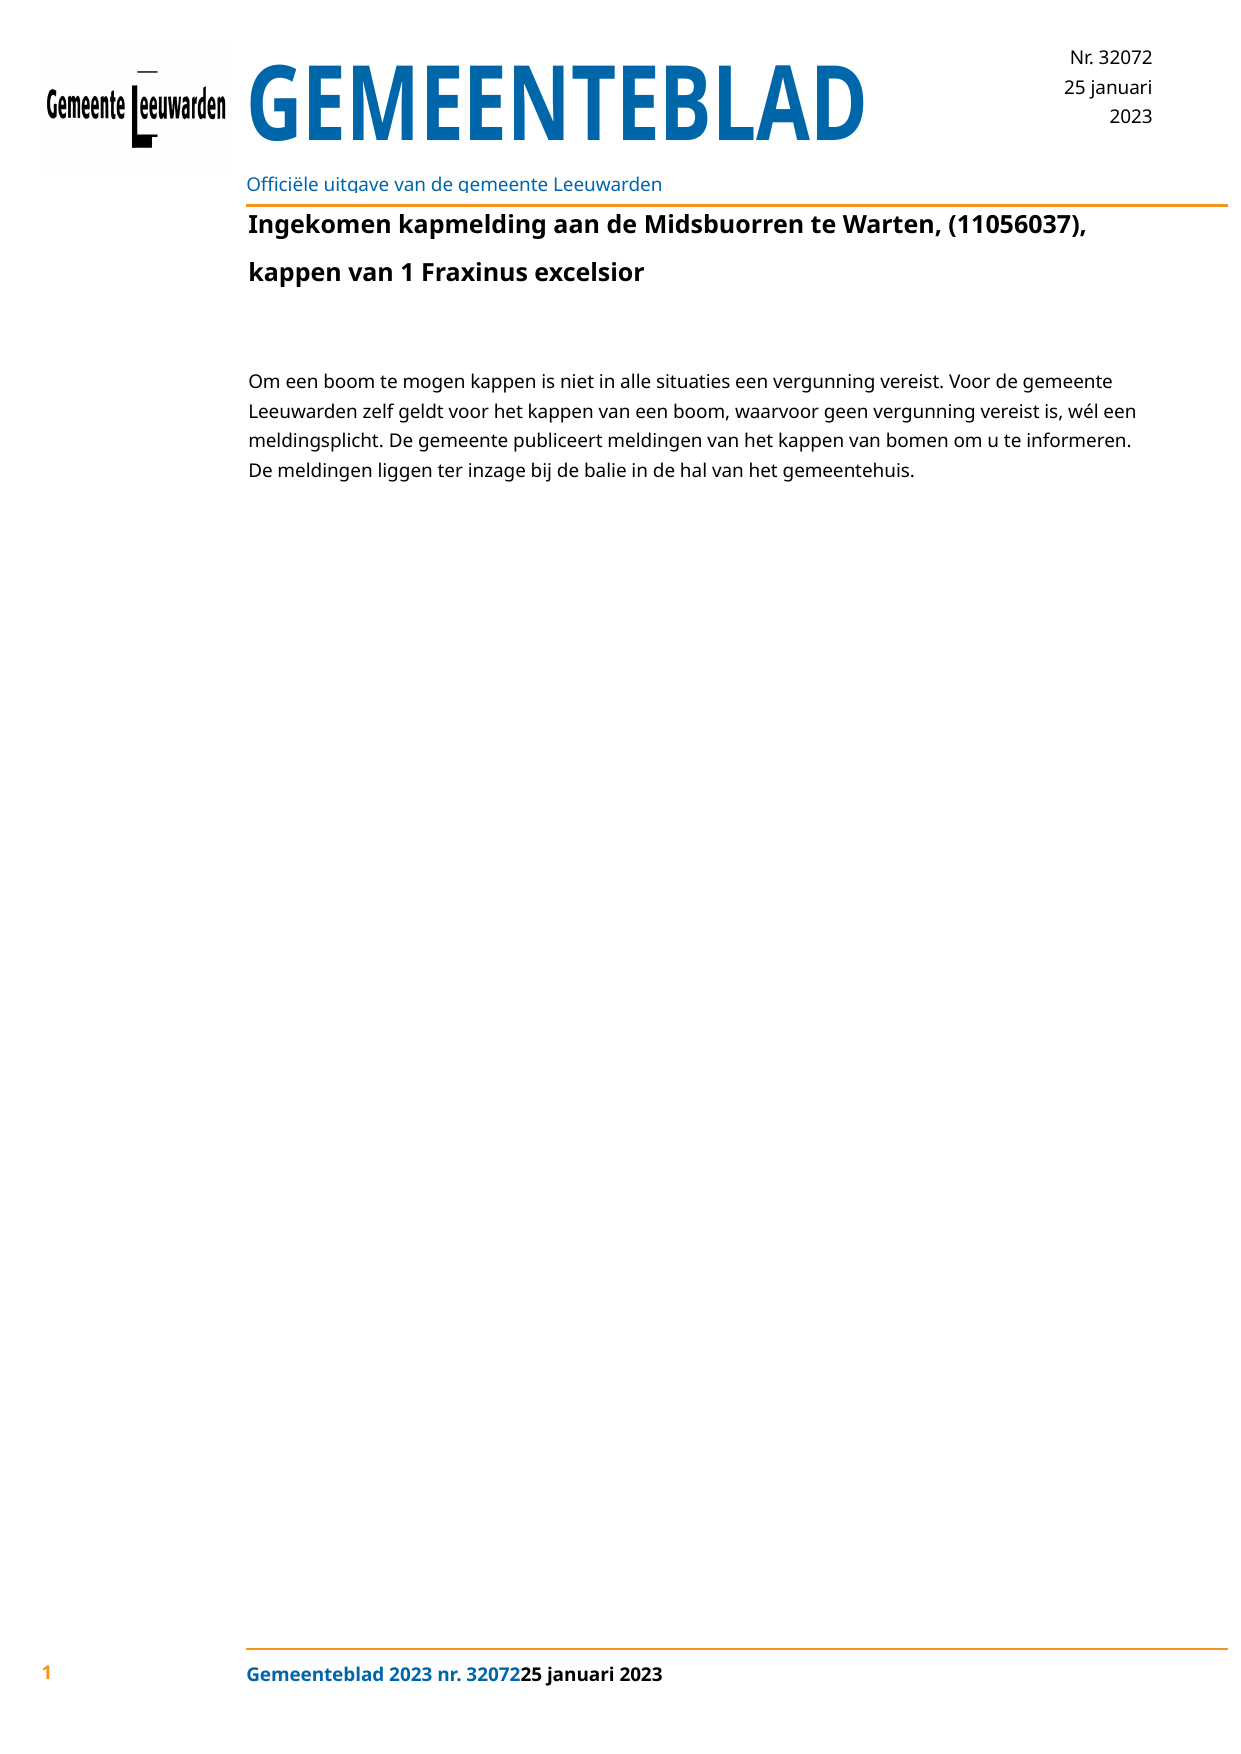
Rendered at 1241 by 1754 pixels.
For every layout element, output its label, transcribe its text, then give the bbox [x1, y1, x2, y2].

text Om een boom te mogen kappen is niet in alle situaties een vergunning vereist. Voor de gemeente Leeuwarden zelf geldt voor het kappen van een boom, waarvoor geen vergunning vereist is, wél een meldingsplicht. De gemeente publiceert meldingen van het kappen van bomen om u te informeren. De meldingen liggen ter inzage bij de balie in de hal van het gemeentehuis. [248, 368, 1152, 483]
picture [41, 47, 231, 172]
text Ingekomen kapmelding aan de Midsbuorren te Warten, (11056037), kappen van 1 Fraxinus excelsior [248, 207, 1152, 288]
